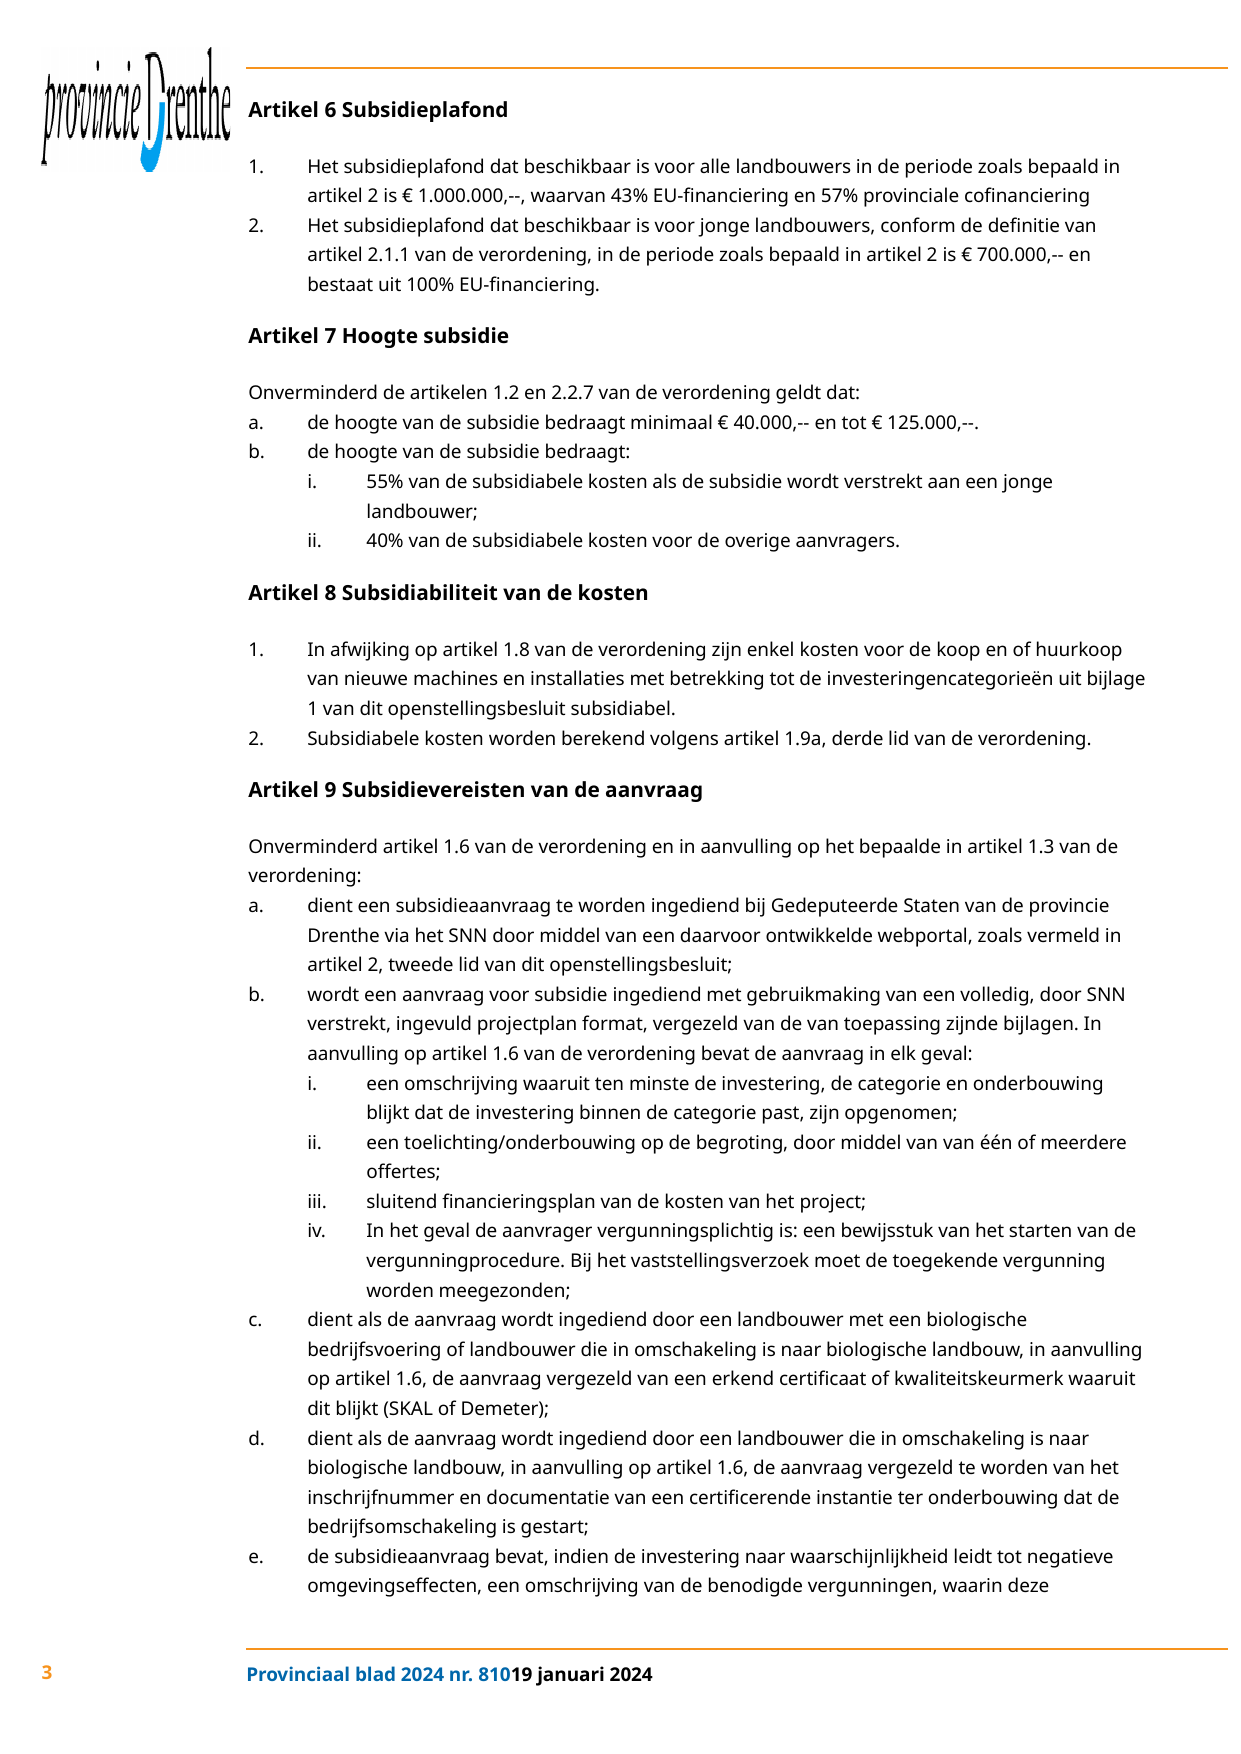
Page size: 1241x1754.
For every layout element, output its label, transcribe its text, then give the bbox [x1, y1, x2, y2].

list Het subsidieplafond dat beschikbaar is voor jonge landbouwers, conform de definitie van artikel 2.1.1 van de verordening, in de periode zoals bepaald in artikel 2 is € 700.000,-- en bestaat uit 100% EU-financiering. [248, 212, 1152, 297]
text Artikel 8 Subsidiabiliteit van de kosten [248, 578, 1152, 606]
list In het geval de aanvrager vergunningsplichtig is: een bewijsstuk van het starten van de vergunningprocedure. Bij het vaststellingsverzoek moet de toegekende vergunning worden meegezonden; [307, 1218, 1152, 1303]
text Artikel 7 Hoogte subsidie [248, 322, 1152, 350]
picture [41, 47, 231, 172]
list dient als de aanvraag wordt ingediend door een landbouwer die in omschakeling is naar biologische landbouw, in aanvulling op artikel 1.6, de aanvraag vergezeld te worden van het inschrijfnummer en documentatie van een certificerende instantie ter onderbouwing dat de bedrijfsomschakeling is gestart; [248, 1425, 1152, 1539]
list Subsidiabele kosten worden berekend volgens artikel 1.9a, derde lid van de verordening. [248, 725, 1152, 750]
list dient als de aanvraag wordt ingediend door een landbouwer met een biologische bedrijfsvoering of landbouwer die in omschakeling is naar biologische landbouw, in aanvulling op artikel 1.6, de aanvraag vergezeld van een erkend certificaat of kwaliteitskeurmerk waaruit dit blijkt (SKAL of Demeter); [248, 1306, 1152, 1421]
list de subsidieaanvraag bevat, indien de investering naar waarschijnlijkheid leidt tot negatieve omgevingseffecten, een omschrijving van de benodigde vergunningen, waarin deze [248, 1543, 1152, 1598]
list wordt een aanvraag voor subsidie ingediend met gebruikmaking van een volledig, door SNN verstrekt, ingevuld projectplan format, vergezeld van de van toepassing zijnde bijlagen. In aanvulling op artikel 1.6 van de verordening bevat de aanvraag in elk geval: [248, 981, 1152, 1066]
list de hoogte van de subsidie bedraagt: [248, 439, 1152, 464]
text Artikel 6 Subsidieplafond [248, 95, 1152, 123]
list Het subsidieplafond dat beschikbaar is voor alle landbouwers in de periode zoals bepaald in artikel 2 is € 1.000.000,--, waarvan 43% EU-financiering en 57% provinciale cofinanciering [248, 153, 1152, 208]
list een toelichting/onderbouwing op de begroting, door middel van van één of meerdere offertes; [307, 1129, 1152, 1184]
text Artikel 9 Subsidievereisten van de aanvraag [248, 775, 1152, 803]
list sluitend financieringsplan van de kosten van het project; [307, 1188, 1152, 1214]
list een omschrijving waaruit ten minste de investering, de categorie en onderbouwing blijkt dat de investering binnen de categorie past, zijn opgenomen; [307, 1070, 1152, 1125]
list dient een subsidieaanvraag te worden ingediend bij Gedeputeerde Staten van de provincie Drenthe via het SNN door middel van een daarvoor ontwikkelde webportal, zoals vermeld in artikel 2, tweede lid van dit openstellingsbesluit; [248, 892, 1152, 977]
list de hoogte van de subsidie bedraagt minimaal € 40.000,-- en tot € 125.000,--. [248, 409, 1152, 435]
text Onverminderd de artikelen 1.2 en 2.2.7 van de verordening geldt dat: [248, 379, 1152, 405]
list 40% van de subsidiabele kosten voor de overige aanvragers. [307, 527, 1152, 553]
list 55% van de subsidiabele kosten als de subsidie wordt verstrekt aan een jonge landbouwer; [307, 468, 1152, 524]
list In afwijking op artikel 1.8 van de verordening zijn enkel kosten voor de koop en of huurkoop van nieuwe machines en installaties met betrekking tot de investeringencategorieën uit bijlage 1 van dit openstellingsbesluit subsidiabel. [248, 636, 1152, 721]
text Onverminderd artikel 1.6 van de verordening en in aanvulling op het bepaalde in artikel 1.3 van de verordening: [248, 833, 1152, 888]
